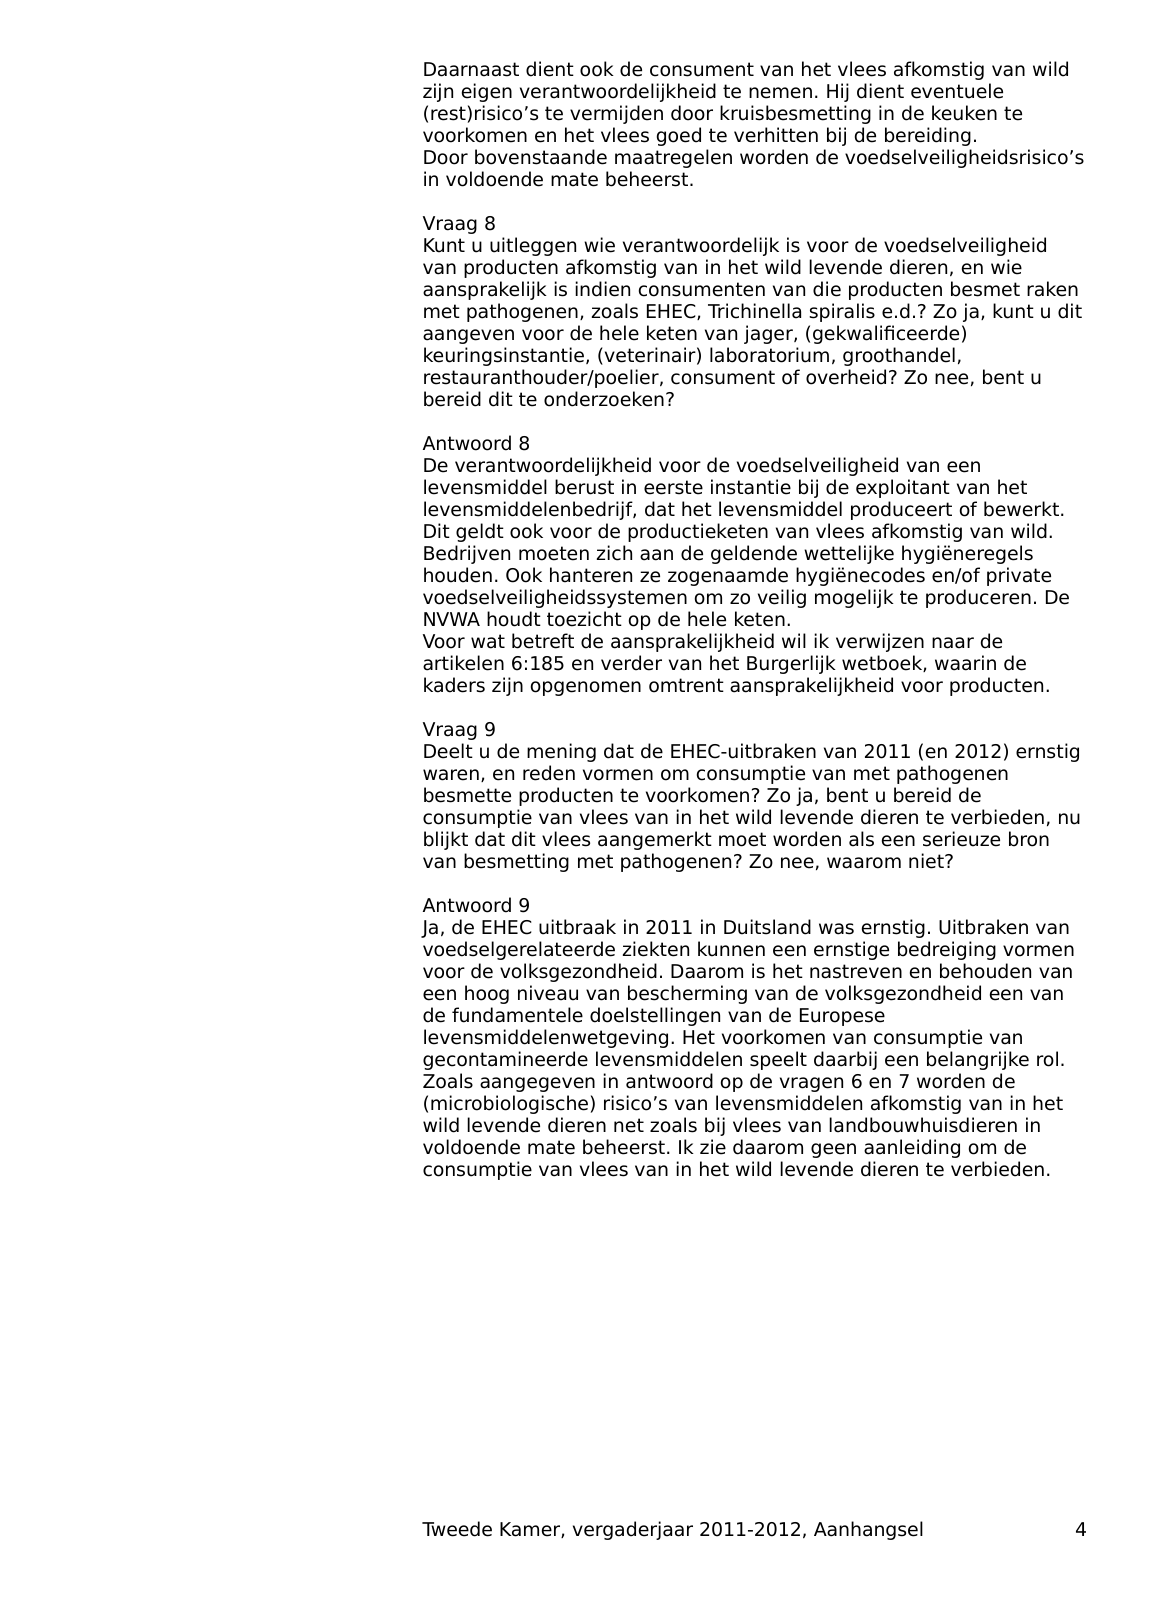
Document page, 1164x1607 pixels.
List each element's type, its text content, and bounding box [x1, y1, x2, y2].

text De verantwoordelijkheid voor de voedselveiligheid van een levensmiddel berust in eerste instantie bij de exploitant van het levensmiddelenbedrijf, dat het levensmiddel produceert of bewerkt. Dit geldt ook voor de productieketen van vlees afkomstig van wild. Bedrijven moeten zich aan de geldende wettelijke hygiëneregels houden. Ook hanteren ze zogenaamde hygiënecodes en/of private voedselveiligheidssystemen om zo veilig mogelijk te produceren. De NVWA houdt toezicht op de hele keten. [422, 455, 1087, 631]
text Door bovenstaande maatregelen worden de voedselveiligheidsrisico’s in voldoende mate beheerst. [422, 147, 1087, 191]
text Vraag 9 [422, 719, 1087, 741]
text Vraag 8 [422, 213, 1087, 235]
text Kunt u uitleggen wie verantwoordelijk is voor de voedselveiligheid van producten afkomstig van in het wild levende dieren, en wie aansprakelijk is indien consumenten van die producten besmet raken met pathogenen, zoals EHEC, Trichinella spiralis e.d.? Zo ja, kunt u dit aangeven voor de hele keten van jager, (gekwalificeerde) keuringsinstantie, (veterinair) laboratorium, groothandel, restauranthouder/poelier, consument of overheid? Zo nee, bent u bereid dit te onderzoeken? [422, 235, 1087, 411]
text Deelt u de mening dat de EHEC-uitbraken van 2011 (en 2012) ernstig waren, en reden vormen om consumptie van met pathogenen besmette producten te voorkomen? Zo ja, bent u bereid de consumptie van vlees van in het wild levende dieren te verbieden, nu blijkt dat dit vlees aangemerkt moet worden als een serieuze bron van besmetting met pathogenen? Zo nee, waarom niet? [422, 741, 1087, 873]
text Antwoord 8 [422, 433, 1087, 455]
text Daarnaast dient ook de consument van het vlees afkomstig van wild zijn eigen verantwoordelijkheid te nemen. Hij dient eventuele (rest)risico’s te vermijden door kruisbesmetting in de keuken te voorkomen en het vlees goed te verhitten bij de bereiding. [422, 59, 1087, 147]
text Ja, de EHEC uitbraak in 2011 in Duitsland was ernstig. Uitbraken van voedselgerelateerde ziekten kunnen een ernstige bedreiging vormen voor de volksgezondheid. Daarom is het nastreven en behouden van een hoog niveau van bescherming van de volksgezondheid een van de fundamentele doelstellingen van de Europese levensmiddelenwetgeving. Het voorkomen van consumptie van gecontamineerde levensmiddelen speelt daarbij een belangrijke rol. [422, 917, 1087, 1071]
text Zoals aangegeven in antwoord op de vragen 6 en 7 worden de (microbiologische) risico’s van levensmiddelen afkomstig van in het wild levende dieren net zoals bij vlees van landbouwhuisdieren in voldoende mate beheerst. Ik zie daarom geen aanleiding om de consumptie van vlees van in het wild levende dieren te verbieden. [422, 1071, 1087, 1181]
text Antwoord 9 [422, 895, 1087, 917]
text Voor wat betreft de aansprakelijkheid wil ik verwijzen naar de artikelen 6:185 en verder van het Burgerlijk wetboek, waarin de kaders zijn opgenomen omtrent aansprakelijkheid voor producten. [422, 631, 1087, 697]
